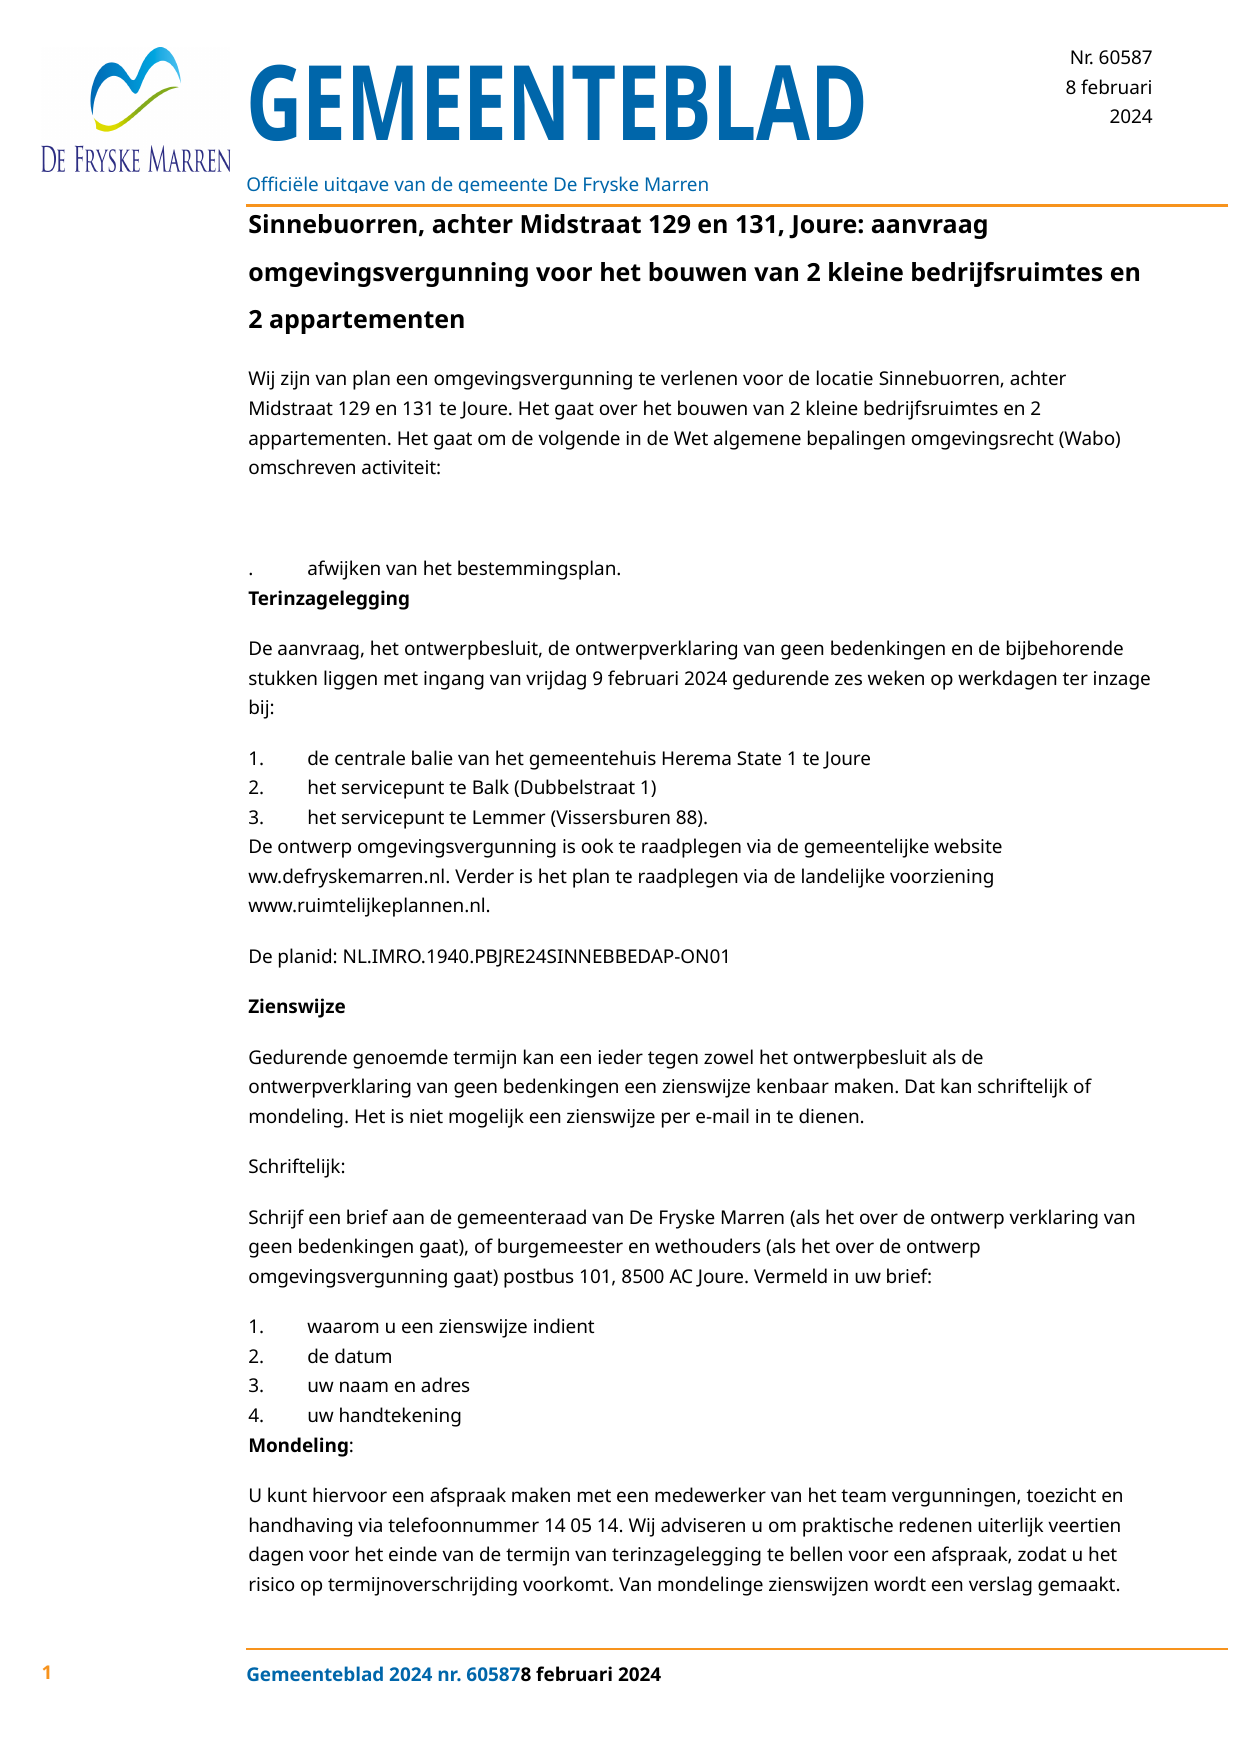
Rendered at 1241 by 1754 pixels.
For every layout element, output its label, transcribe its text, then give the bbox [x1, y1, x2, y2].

text Gedurende genoemde termijn kan een ieder tegen zowel het ontwerpbesluit als de ontwerpverklaring van geen bedenkingen een zienswijze kenbaar maken. Dat kan schriftelijk of mondeling. Het is niet mogelijk een zienswijze per e-mail in te dienen. [248, 1044, 1152, 1129]
list waarom u een zienswijze indient [248, 1313, 1152, 1339]
text Sinnebuorren, achter Midstraat 129 en 131, Joure: aanvraag omgevingsvergunning voor het bouwen van 2 kleine bedrijfsruimtes en 2 appartementen [248, 207, 1152, 336]
text De ontwerp omgevingsvergunning is ook te raadplegen via de gemeentelijke website ww.defryskemarren.nl. Verder is het plan te raadplegen via de landelijke voorziening www.ruimtelijkeplannen.nl. [248, 833, 1152, 918]
list het servicepunt te Lemmer (Vissersburen 88). [248, 804, 1152, 829]
text Schrijf een brief aan de gemeenteraad van De Fryske Marren (als het over de ontwerp verklaring van geen bedenkingen gaat), of burgemeester en wethouders (als het over de ontwerp omgevingsvergunning gaat) postbus 101, 8500 AC Joure. Vermeld in uw brief: [248, 1204, 1152, 1289]
text De planid: NL.IMRO.1940.PBJRE24SINNEBBEDAP-ON01 [248, 943, 1152, 969]
text Terinzagelegging [248, 585, 1152, 610]
text Zienswijze [248, 993, 1152, 1019]
picture [41, 47, 231, 172]
list afwijken van het bestemmingsplan. [248, 555, 1152, 581]
list de centrale balie van het gemeentehuis Herema State 1 te Joure [248, 745, 1152, 770]
text Schriftelijk: [248, 1153, 1152, 1179]
list uw naam en adres [248, 1373, 1152, 1398]
list het servicepunt te Balk (Dubbelstraat 1) [248, 774, 1152, 800]
list uw handtekening [248, 1402, 1152, 1428]
list de datum [248, 1343, 1152, 1369]
text Wij zijn van plan een omgevingsvergunning te verlenen voor de locatie Sinnebuorren, achter Midstraat 129 en 131 te Joure. Het gaat over het bouwen van 2 kleine bedrijfsruimtes en 2 appartementen. Het gaat om de volgende in de Wet algemene bepalingen omgevingsrecht (Wabo) omschreven activiteit: [248, 366, 1152, 480]
text De aanvraag, het ontwerpbesluit, de ontwerpverklaring van geen bedenkingen en de bijbehorende stukken liggen met ingang van vrijdag 9 februari 2024 gedurende zes weken op werkdagen ter inzage bij: [248, 635, 1152, 720]
text U kunt hiervoor een afspraak maken met een medewerker van het team vergunningen, toezicht en handhaving via telefoonnummer 14 05 14. Wij adviseren u om praktische redenen uiterlijk veertien dagen voor het einde van de termijn van terinzagelegging te bellen voor een afspraak, zodat u het risico op termijnoverschrijding voorkomt. Van mondelinge zienswijzen wordt een verslag gemaakt. [248, 1482, 1152, 1597]
text Mondeling: [248, 1432, 1152, 1457]
